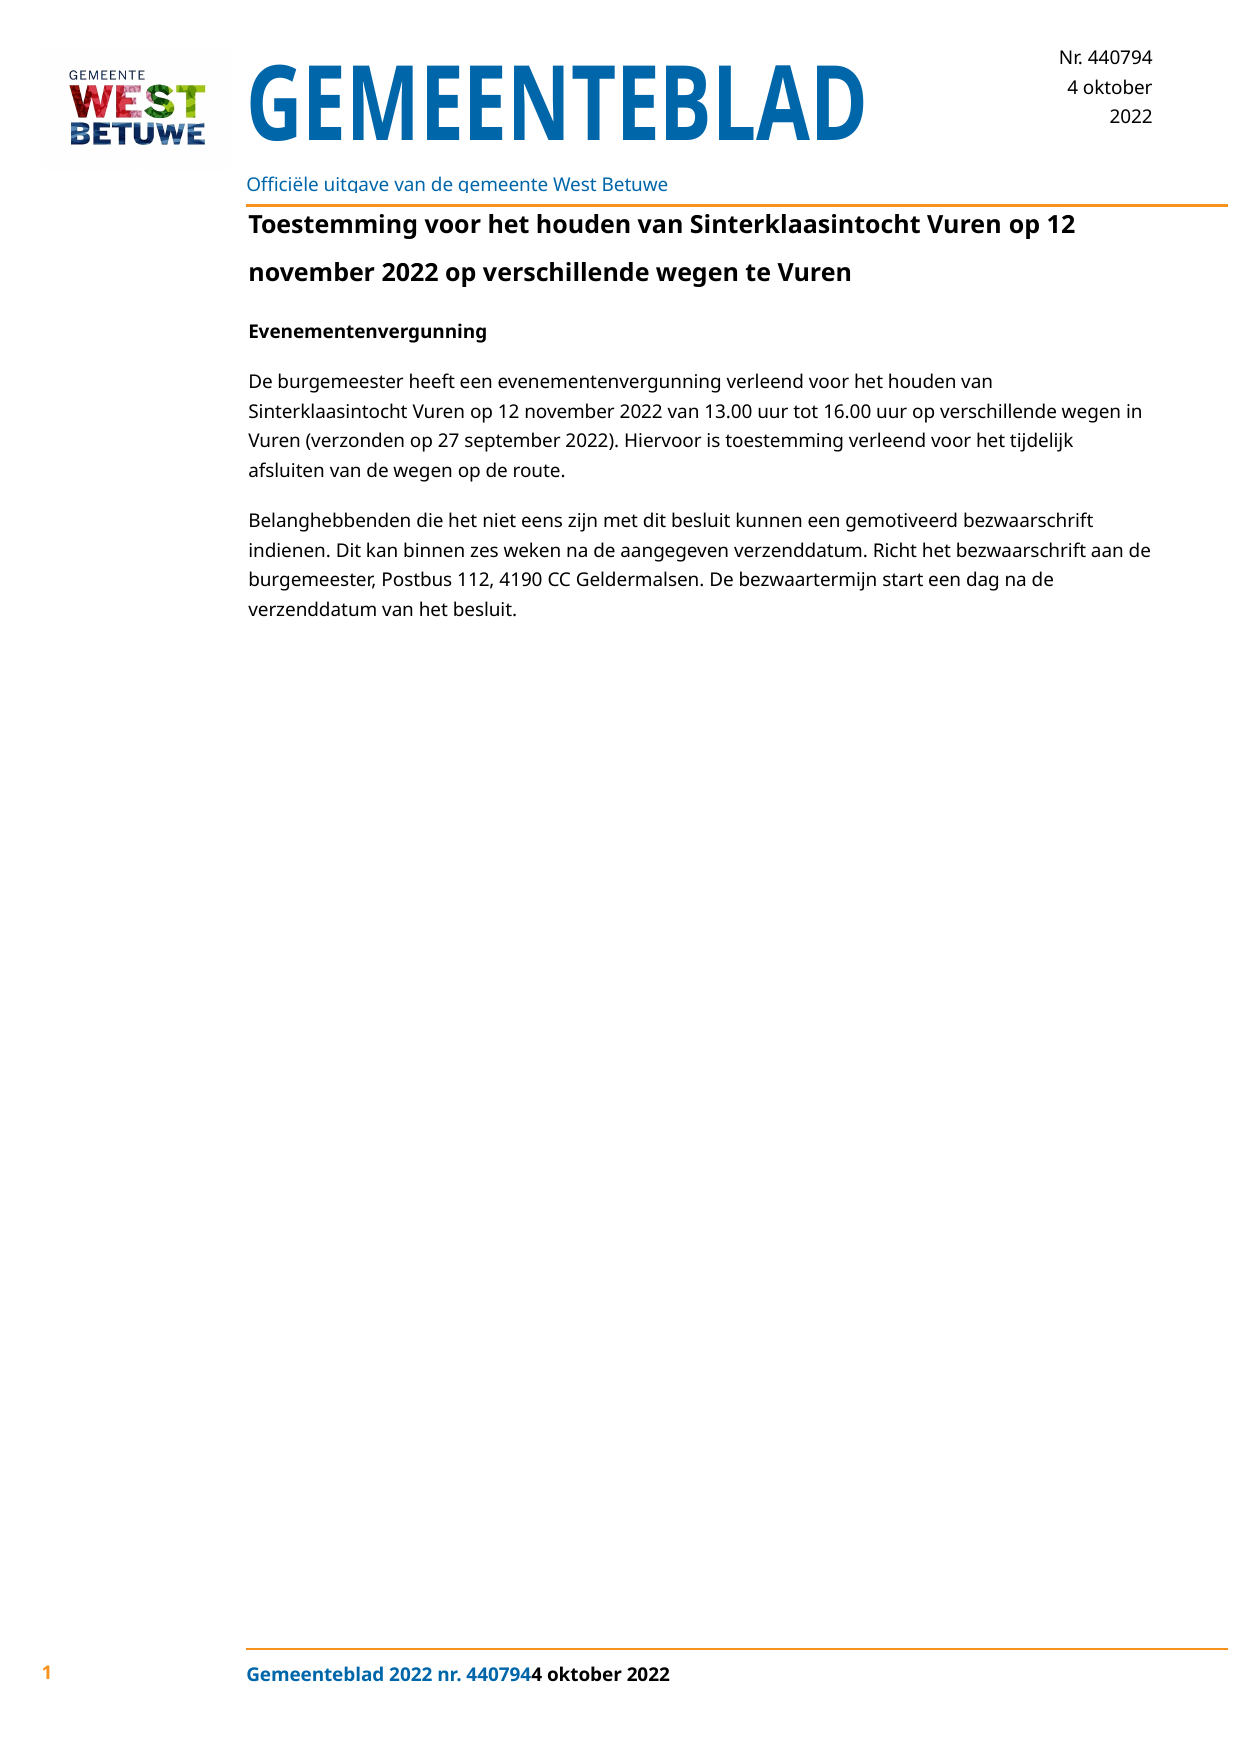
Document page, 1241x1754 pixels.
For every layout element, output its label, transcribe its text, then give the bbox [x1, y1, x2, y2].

picture [41, 47, 231, 172]
text De burgemeester heeft een evenementenvergunning verleend voor het houden van Sinterklaasintocht Vuren op 12 november 2022 van 13.00 uur tot 16.00 uur op verschillende wegen in Vuren (verzonden op 27 september 2022). Hiervoor is toestemming verleend voor het tijdelijk afsluiten van de wegen op de route. [248, 368, 1152, 483]
text Toestemming voor het houden van Sinterklaasintocht Vuren op 12 november 2022 op verschillende wegen te Vuren [248, 207, 1152, 288]
text Belanghebbenden die het niet eens zijn met dit besluit kunnen een gemotiveerd bezwaarschrift indienen. Dit kan binnen zes weken na de aangegeven verzenddatum. Richt het bezwaarschrift aan de burgemeester, Postbus 112, 4190 CC Geldermalsen. De bezwaartermijn start een dag na de verzenddatum van het besluit. [248, 507, 1152, 622]
text Evenementenvergunning [248, 318, 1152, 344]
